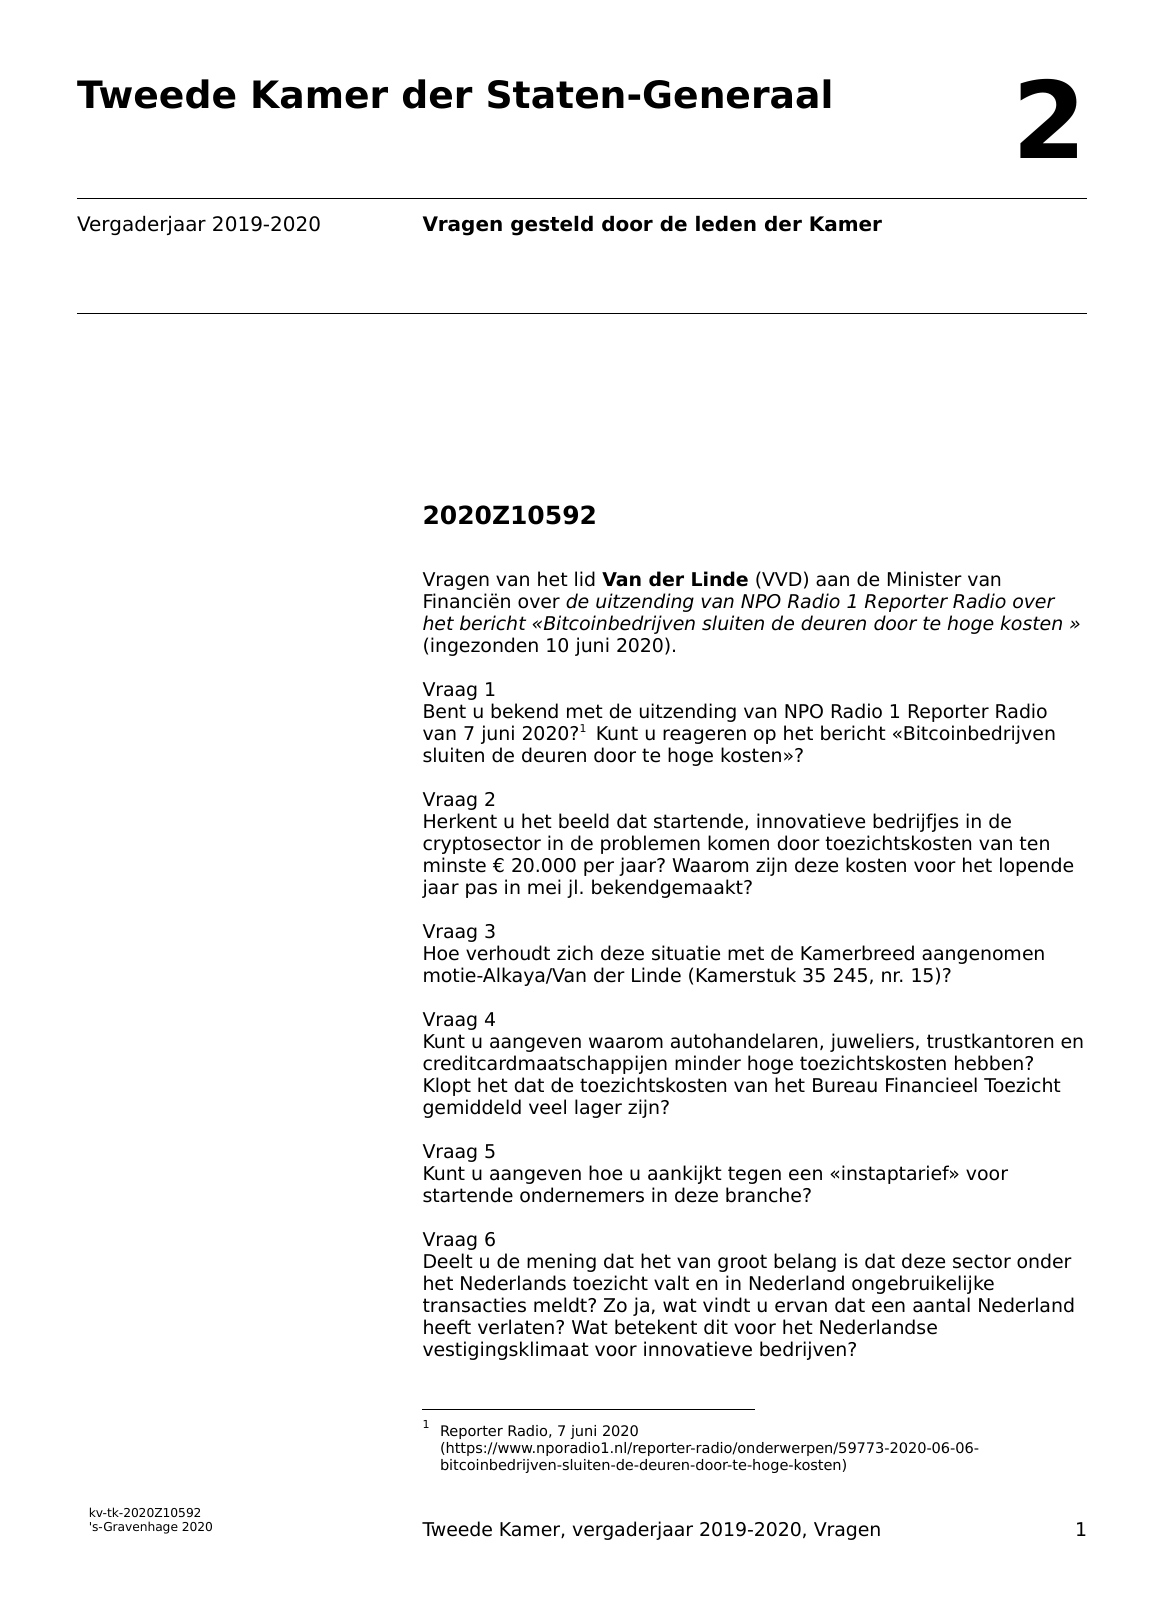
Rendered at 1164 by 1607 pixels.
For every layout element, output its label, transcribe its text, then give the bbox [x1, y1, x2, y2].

text Vraag 3 [422, 921, 1087, 943]
text Vraag 1 [422, 679, 1087, 701]
text Hoe verhoudt zich deze situatie met de Kamerbreed aangenomen motie-Alkaya/Van der Linde (Kamerstuk 35 245, nr. 15)? [422, 943, 1087, 987]
text Vraag 5 [422, 1141, 1087, 1163]
text Reporter Radio, 7 juni 2020 (https://www.nporadio1.nl/reporter-radio/onderwerpen/59773-2020-06-06-bitcoinbedrijven-sluiten-de-deuren-door-te-hoge-kosten) [422, 1418, 1087, 1474]
text 2020Z10592 [422, 501, 1087, 531]
table_cell Vragen gesteld door de leden der Kamer [422, 199, 1087, 313]
text Deelt u de mening dat het van groot belang is dat deze sector onder het Nederlands toezicht valt en in Nederland ongebruikelijke transacties meldt? Zo ja, wat vindt u ervan dat een aantal Nederland heeft verlaten? Wat betekent dit voor het Nederlandse vestigingsklimaat voor innovatieve bedrijven? [422, 1251, 1087, 1361]
text Vraag 6 [422, 1229, 1087, 1251]
table_cell Vergaderjaar 2019-2020 [77, 199, 422, 313]
text Kunt u aangeven hoe u aankijkt tegen een «instaptarief» voor startende ondernemers in deze branche? [422, 1163, 1087, 1207]
text Herkent u het beeld dat startende, innovatieve bedrijfjes in de cryptosector in de problemen komen door toezichtskosten van ten minste € 20.000 per jaar? Waarom zijn deze kosten voor het lopende jaar pas in mei jl. bekendgemaakt? [422, 811, 1087, 899]
text Bent u bekend met de uitzending van NPO Radio 1 Reporter Radio van 7 juni 2020? Kunt u reageren op het bericht «Bitcoinbedrijven sluiten de deuren door te hoge kosten»? [422, 701, 1087, 767]
table_header 2 [886, 59, 1087, 198]
text 's-Gravenhage 2020 [88, 1520, 323, 1534]
text Vraag 4 [422, 1009, 1087, 1031]
text Vraag 2 [422, 789, 1087, 811]
text kv-tk-2020Z10592 [88, 1506, 323, 1520]
text Kunt u aangeven waarom autohandelaren, juweliers, trustkantoren en creditcard­maatschappijen minder hoge toezichtskosten hebben? Klopt het dat de toezichtskosten van het Bureau Financieel Toezicht gemiddeld veel lager zijn? [422, 1031, 1087, 1119]
table_header Tweede Kamer der Staten-Generaal [77, 59, 886, 198]
text Vragen van het lid Van der Linde (VVD) aan de Minister van Financiën over de uitzending van NPO Radio 1 Reporter Radio over het bericht «Bitcoinbedrijven sluiten de deuren door te hoge kosten » (ingezonden 10 juni 2020). [422, 569, 1087, 657]
